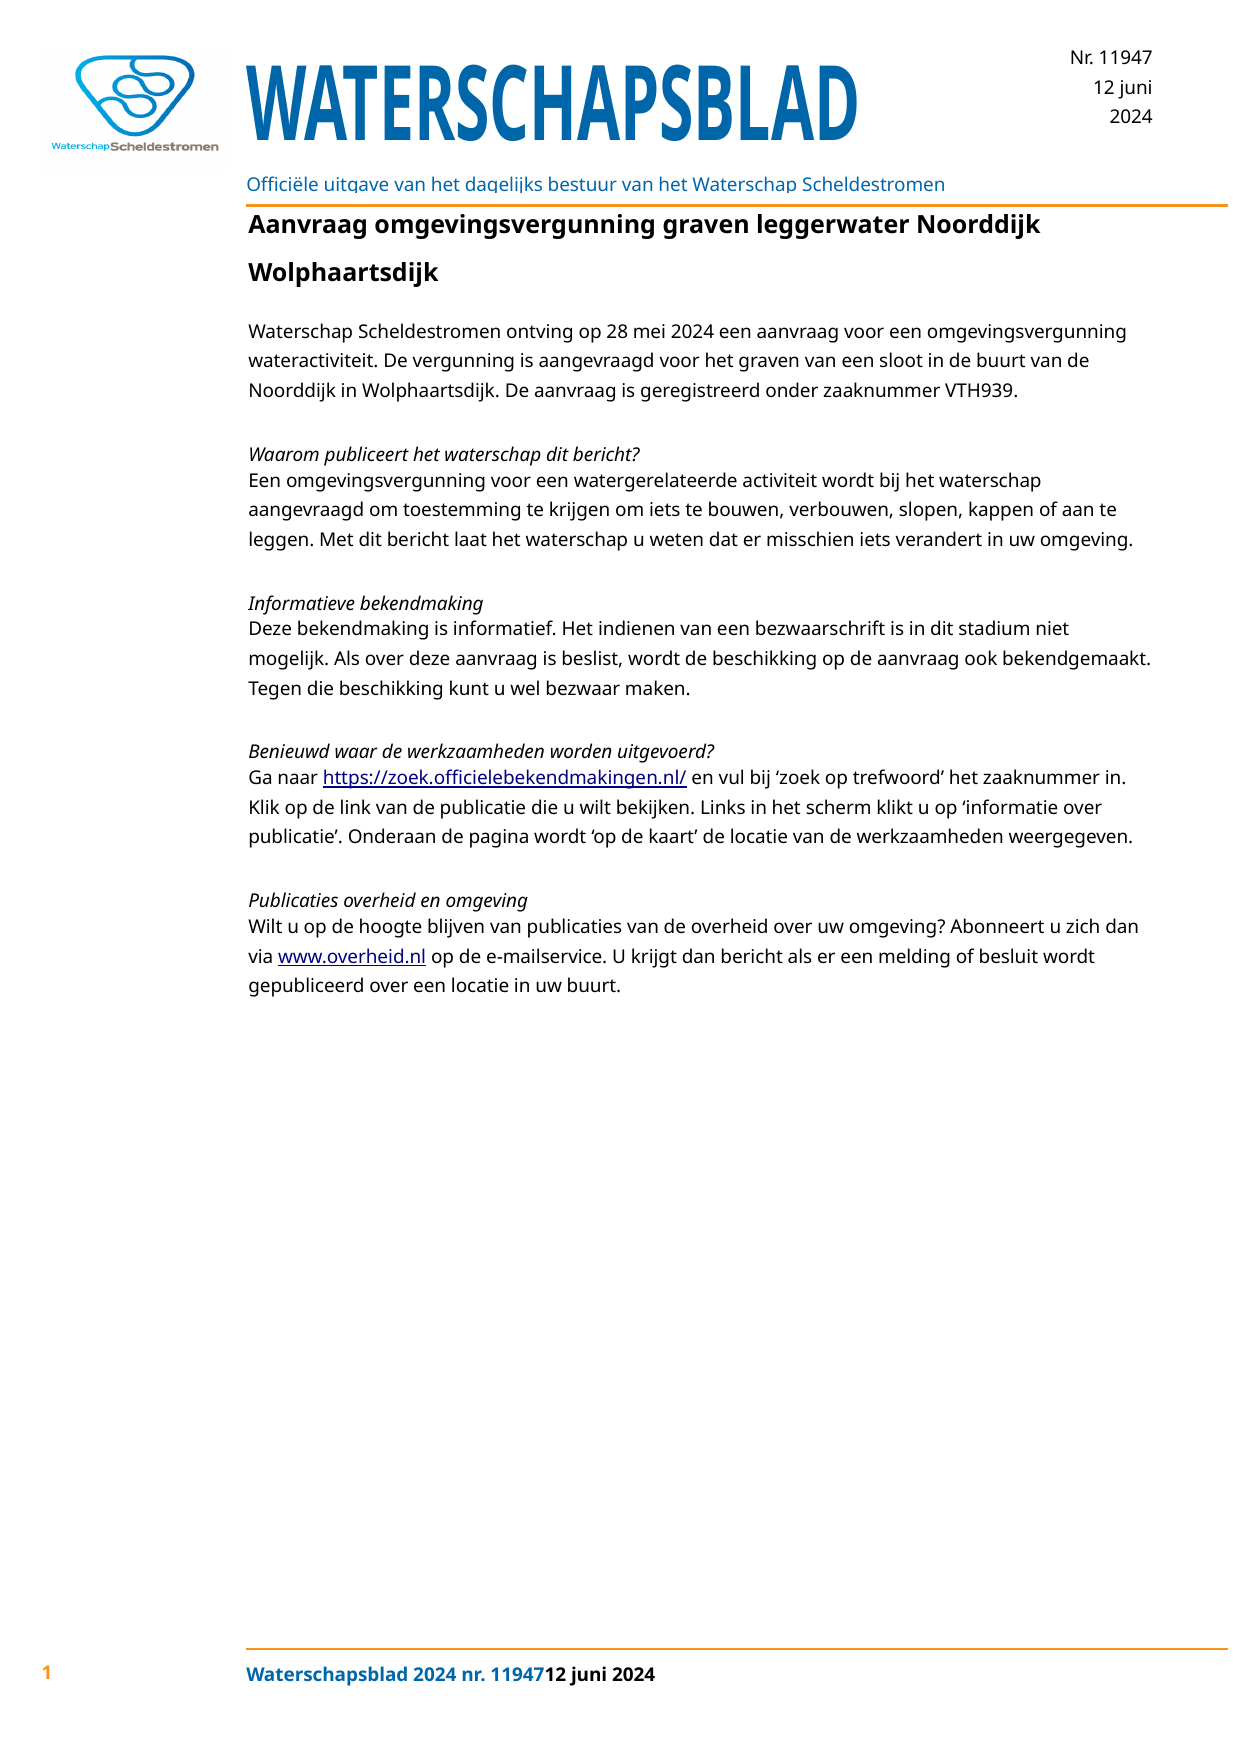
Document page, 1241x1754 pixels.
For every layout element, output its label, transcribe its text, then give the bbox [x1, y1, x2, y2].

picture [41, 47, 231, 172]
text Waterschap Scheldestromen ontving op 28 mei 2024 een aanvraag voor een omgevingsvergunning wateractiviteit. De vergunning is aangevraagd voor het graven van een sloot in de buurt van de Noorddijk in Wolphaartsdijk. De aanvraag is geregistreerd onder zaaknummer VTH939. [248, 318, 1152, 403]
text Aanvraag omgevingsvergunning graven leggerwater Noorddijk Wolphaartsdijk [248, 207, 1152, 288]
text Informatieve bekendmaking [248, 590, 1152, 616]
text Publicaties overheid en omgeving [248, 888, 1152, 913]
text Wilt u op de hoogte blijven van publicaties van de overheid over uw omgeving? Abonneert u zich dan via www.overheid.nl op de e-mailservice. U krijgt dan bericht als er een melding of besluit wordt gepubliceerd over een locatie in uw buurt. [248, 913, 1152, 998]
text Een omgevingsvergunning voor een watergerelateerde activiteit wordt bij het waterschap aangevraagd om toestemming te krijgen om iets te bouwen, verbouwen, slopen, kappen of aan te leggen. Met dit bericht laat het waterschap u weten dat er misschien iets verandert in uw omgeving. [248, 467, 1152, 552]
text Deze bekendmaking is informatief. Het indienen van een bezwaarschrift is in dit stadium niet mogelijk. Als over deze aanvraag is beslist, wordt de beschikking op de aanvraag ook bekendgemaakt. Tegen die beschikking kunt u wel bezwaar maken. [248, 616, 1152, 701]
text Waarom publiceert het waterschap dit bericht? [248, 441, 1152, 467]
text Ga naar https://zoek.officielebekendmakingen.nl/ en vul bij ‘zoek op trefwoord’ het zaaknummer in. Klik op de link van de publicatie die u wilt bekijken. Links in het scherm klikt u op ‘informatie over publicatie’. Onderaan de pagina wordt ‘op de kaart’ de locatie van de werkzaamheden weergegeven. [248, 764, 1152, 849]
text Benieuwd waar de werkzaamheden worden uitgevoerd? [248, 739, 1152, 764]
